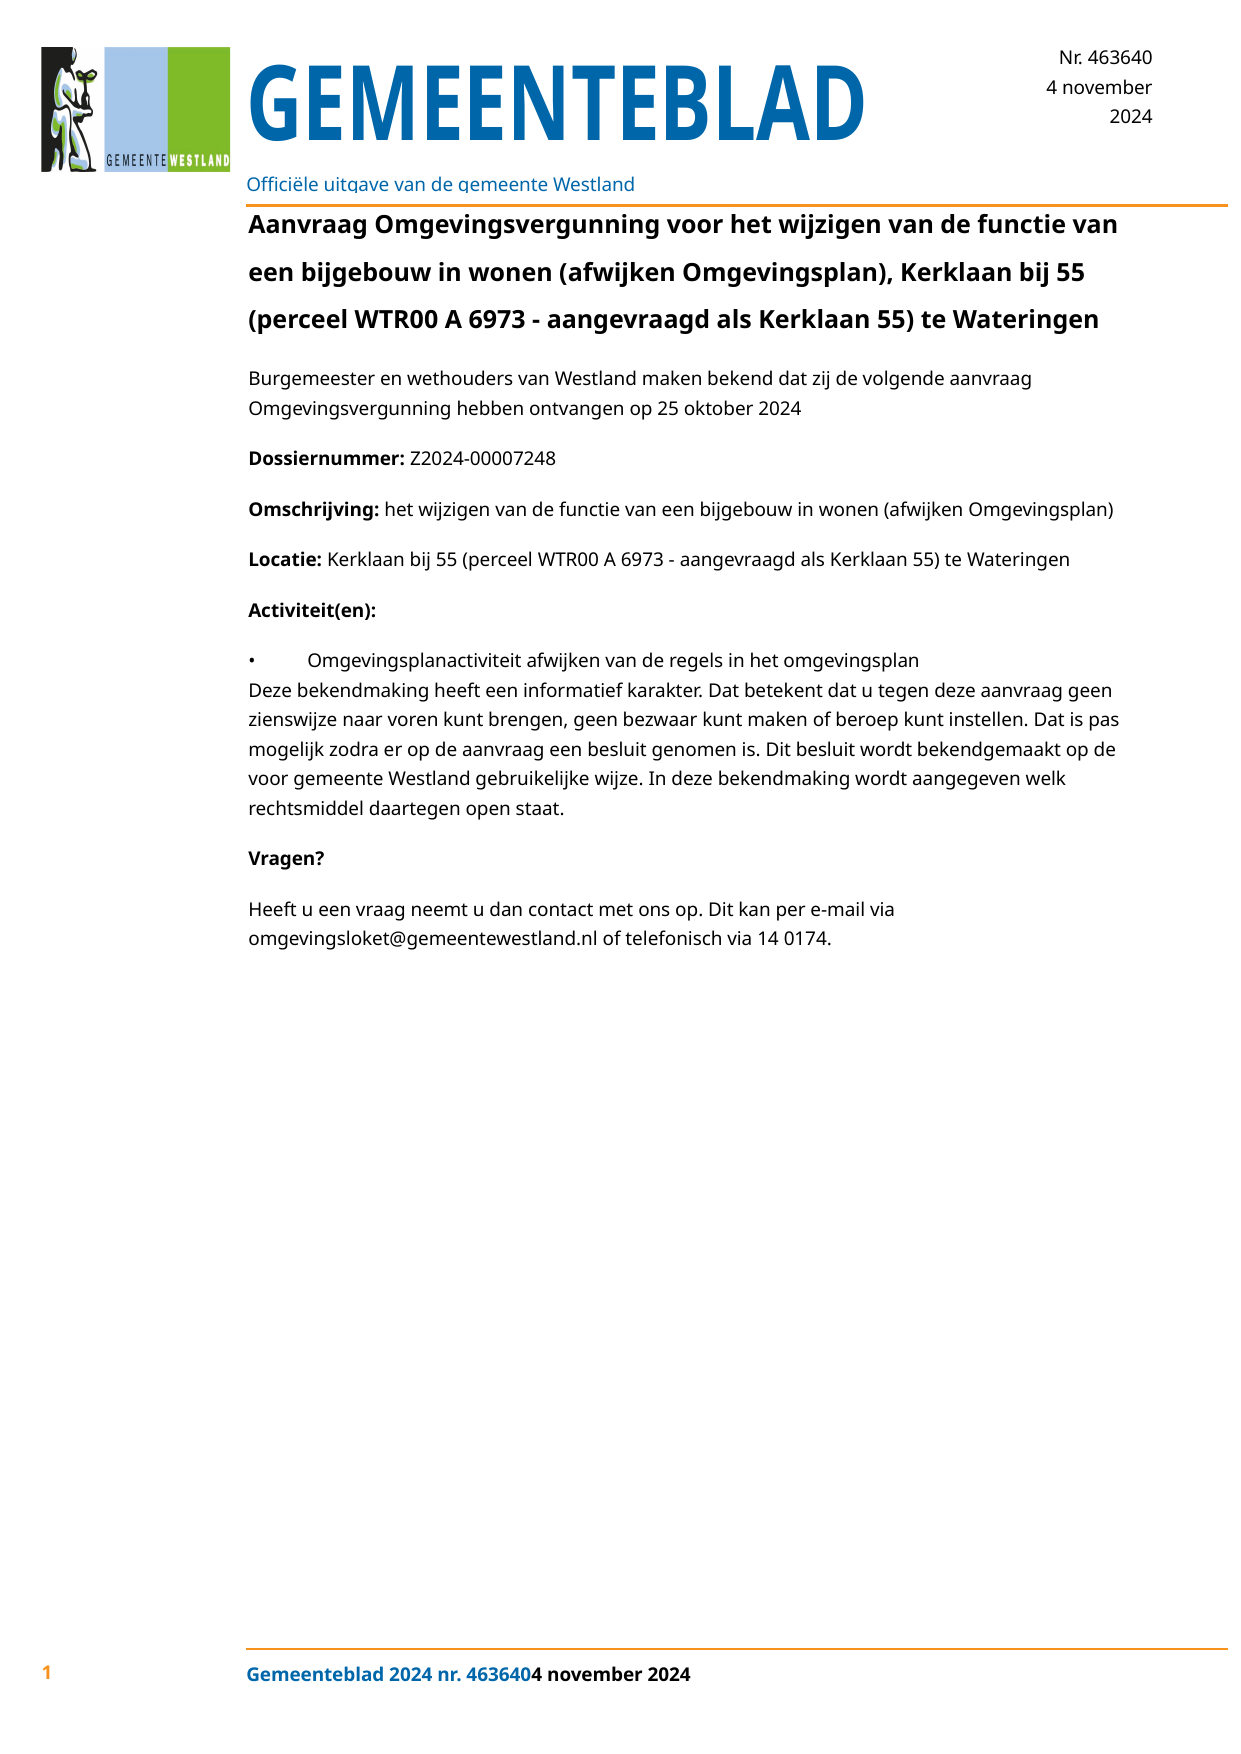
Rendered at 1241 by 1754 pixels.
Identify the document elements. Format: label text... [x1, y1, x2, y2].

text Vragen? [248, 846, 1152, 871]
list Omgevingsplanactiviteit afwijken van de regels in het omgevingsplan [248, 647, 1152, 673]
text Locatie: Kerklaan bij 55 (perceel WTR00 A 6973 - aangevraagd als Kerklaan 55) te Wateringen [248, 546, 1152, 572]
text Omschrijving: het wijzigen van de functie van een bijgebouw in wonen (afwijken Omgevingsplan) [248, 496, 1152, 522]
text Deze bekendmaking heeft een informatief karakter. Dat betekent dat u tegen deze aanvraag geen zienswijze naar voren kunt brengen, geen bezwaar kunt maken of beroep kunt instellen. Dat is pas mogelijk zodra er op de aanvraag een besluit genomen is. Dit besluit wordt bekendgemaakt op de voor gemeente Westland gebruikelijke wijze. In deze bekendmaking wordt aangegeven welk rechtsmiddel daartegen open staat. [248, 677, 1152, 821]
text Activiteit(en): [248, 597, 1152, 622]
picture [41, 47, 231, 172]
text Burgemeester en wethouders van Westland maken bekend dat zij de volgende aanvraag Omgevingsvergunning hebben ontvangen op 25 oktober 2024 [248, 366, 1152, 421]
text Aanvraag Omgevingsvergunning voor het wijzigen van de functie van een bijgebouw in wonen (afwijken Omgevingsplan), Kerklaan bij 55 (perceel WTR00 A 6973 - aangevraagd als Kerklaan 55) te Wateringen [248, 207, 1152, 336]
text Dossiernummer: Z2024-00007248 [248, 446, 1152, 471]
text Heeft u een vraag neemt u dan contact met ons op. Dit kan per e-mail via omgevingsloket@gemeentewestland.nl of telefonisch via 14 0174. [248, 896, 1152, 951]
